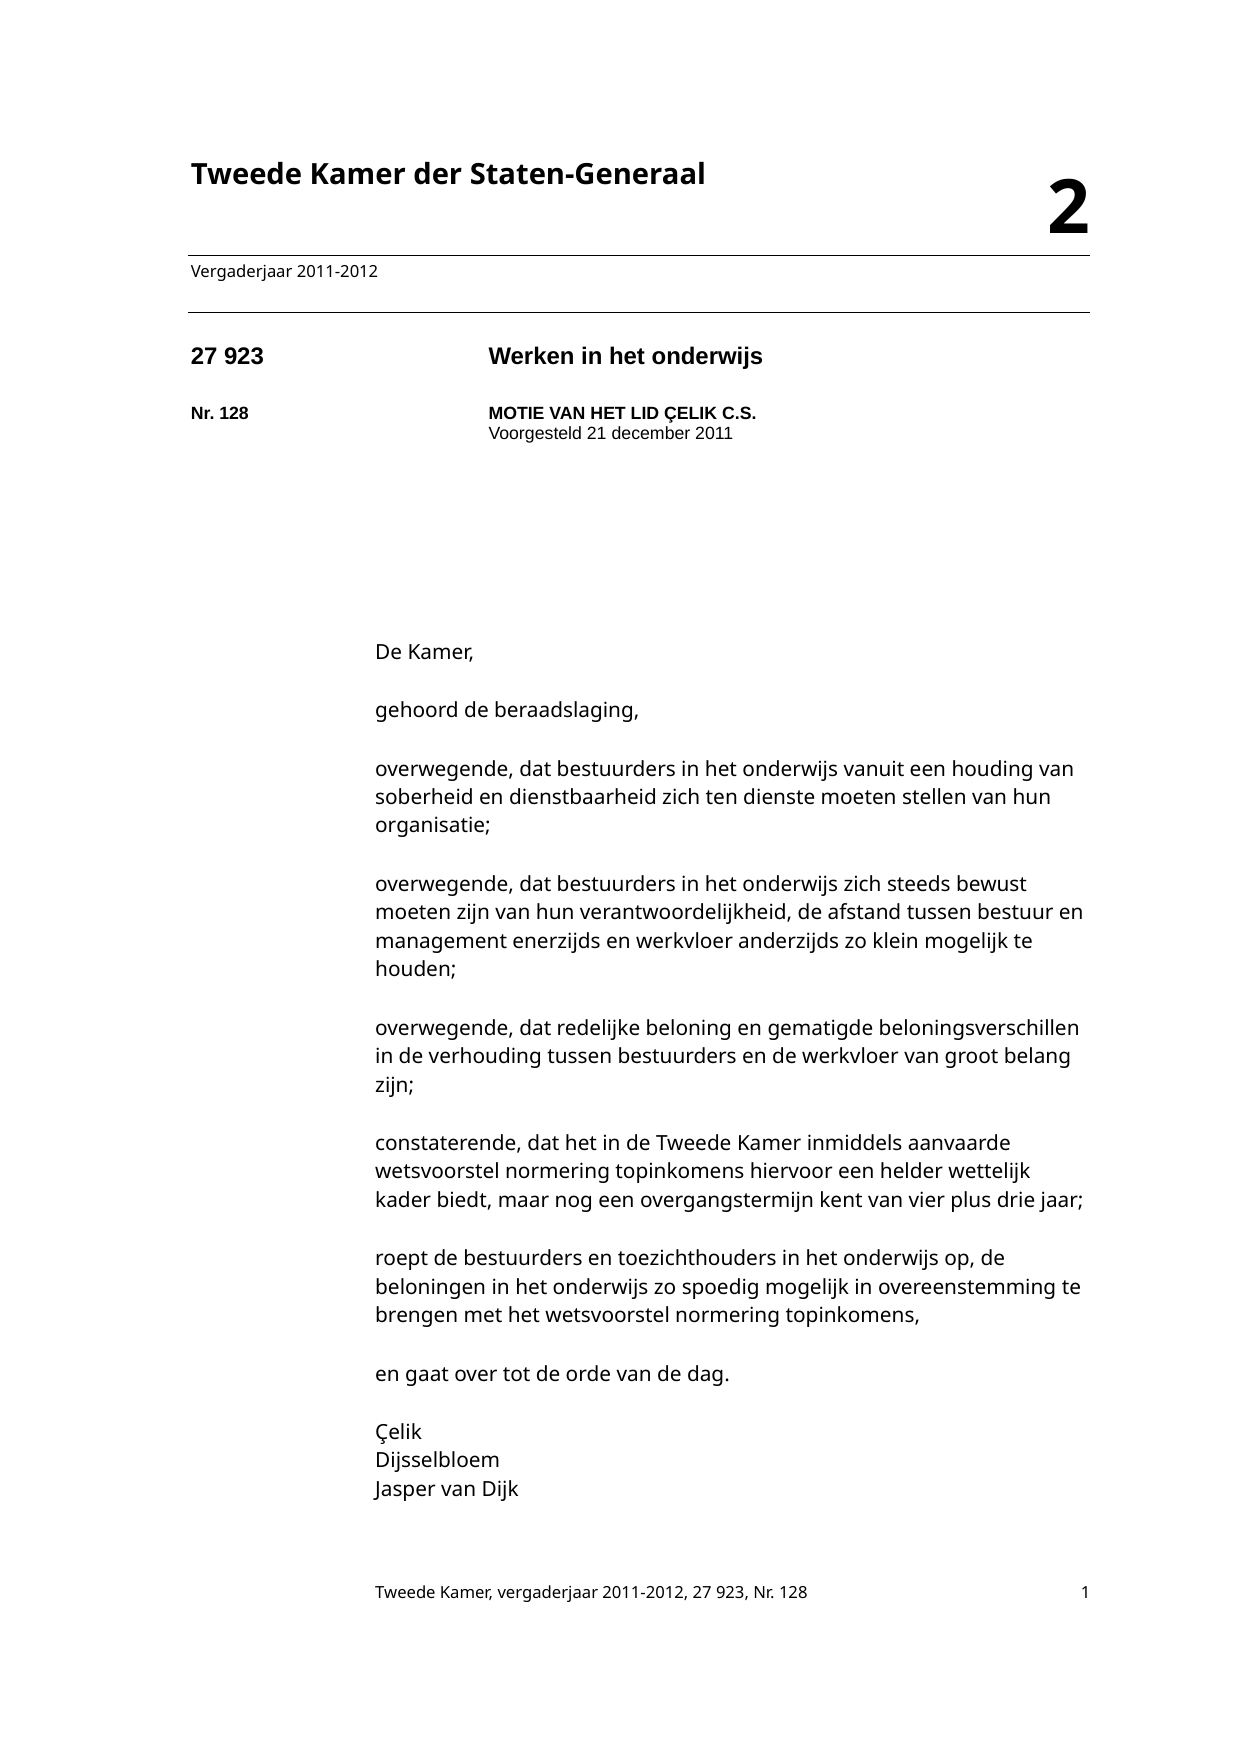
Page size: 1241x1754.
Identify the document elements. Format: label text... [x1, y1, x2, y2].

text constaterende, dat het in de Tweede Kamer inmiddels aanvaarde wetsvoorstel normering topinkomens hiervoor een helder wettelijk kader biedt, maar nog een overgangstermijn kent van vier plus drie jaar; [375, 1128, 1090, 1213]
table_cell [188, 313, 485, 339]
table_cell Vergaderjaar 2011-2012 [188, 256, 485, 312]
text en gaat over tot de orde van de dag. [375, 1359, 1090, 1387]
table_cell [485, 313, 1090, 339]
table_cell Nr. 128 [188, 399, 485, 518]
text gehoord de beraadslaging, [375, 695, 1090, 724]
table_cell 27 923 [188, 339, 485, 399]
text De Kamer, [375, 637, 1090, 665]
table_cell [485, 256, 1090, 312]
text roept de bestuurders en toezichthouders in het onderwijs op, de beloningen in het onderwijs zo spoedig mogelijk in overeenstemming te brengen met het wetsvoorstel normering topinkomens, [375, 1243, 1090, 1329]
text overwegende, dat redelijke beloning en gematigde beloningsverschillen in de verhouding tussen bestuurders en de werkvloer van groot belang zijn; [375, 1013, 1090, 1098]
text Çelik [375, 1417, 1090, 1446]
text Jasper van Dijk [375, 1474, 1090, 1502]
table_header Tweede Kamer der Staten-Generaal [188, 150, 909, 255]
table_cell MOTIE VAN HET LID ÇELIK C.S. Voorgesteld 21 december 2011 [485, 399, 1090, 518]
table_header 2 [910, 150, 1090, 255]
table_cell Werken in het onderwijs [485, 339, 1090, 399]
text Dijsselbloem [375, 1446, 1090, 1474]
text overwegende, dat bestuurders in het onderwijs zich steeds bewust moeten zijn van hun verantwoordelijkheid, de afstand tussen bestuur en management enerzijds en werkvloer anderzijds zo klein mogelijk te houden; [375, 869, 1090, 983]
text overwegende, dat bestuurders in het onderwijs vanuit een houding van soberheid en dienstbaarheid zich ten dienste moeten stellen van hun organisatie; [375, 754, 1090, 839]
